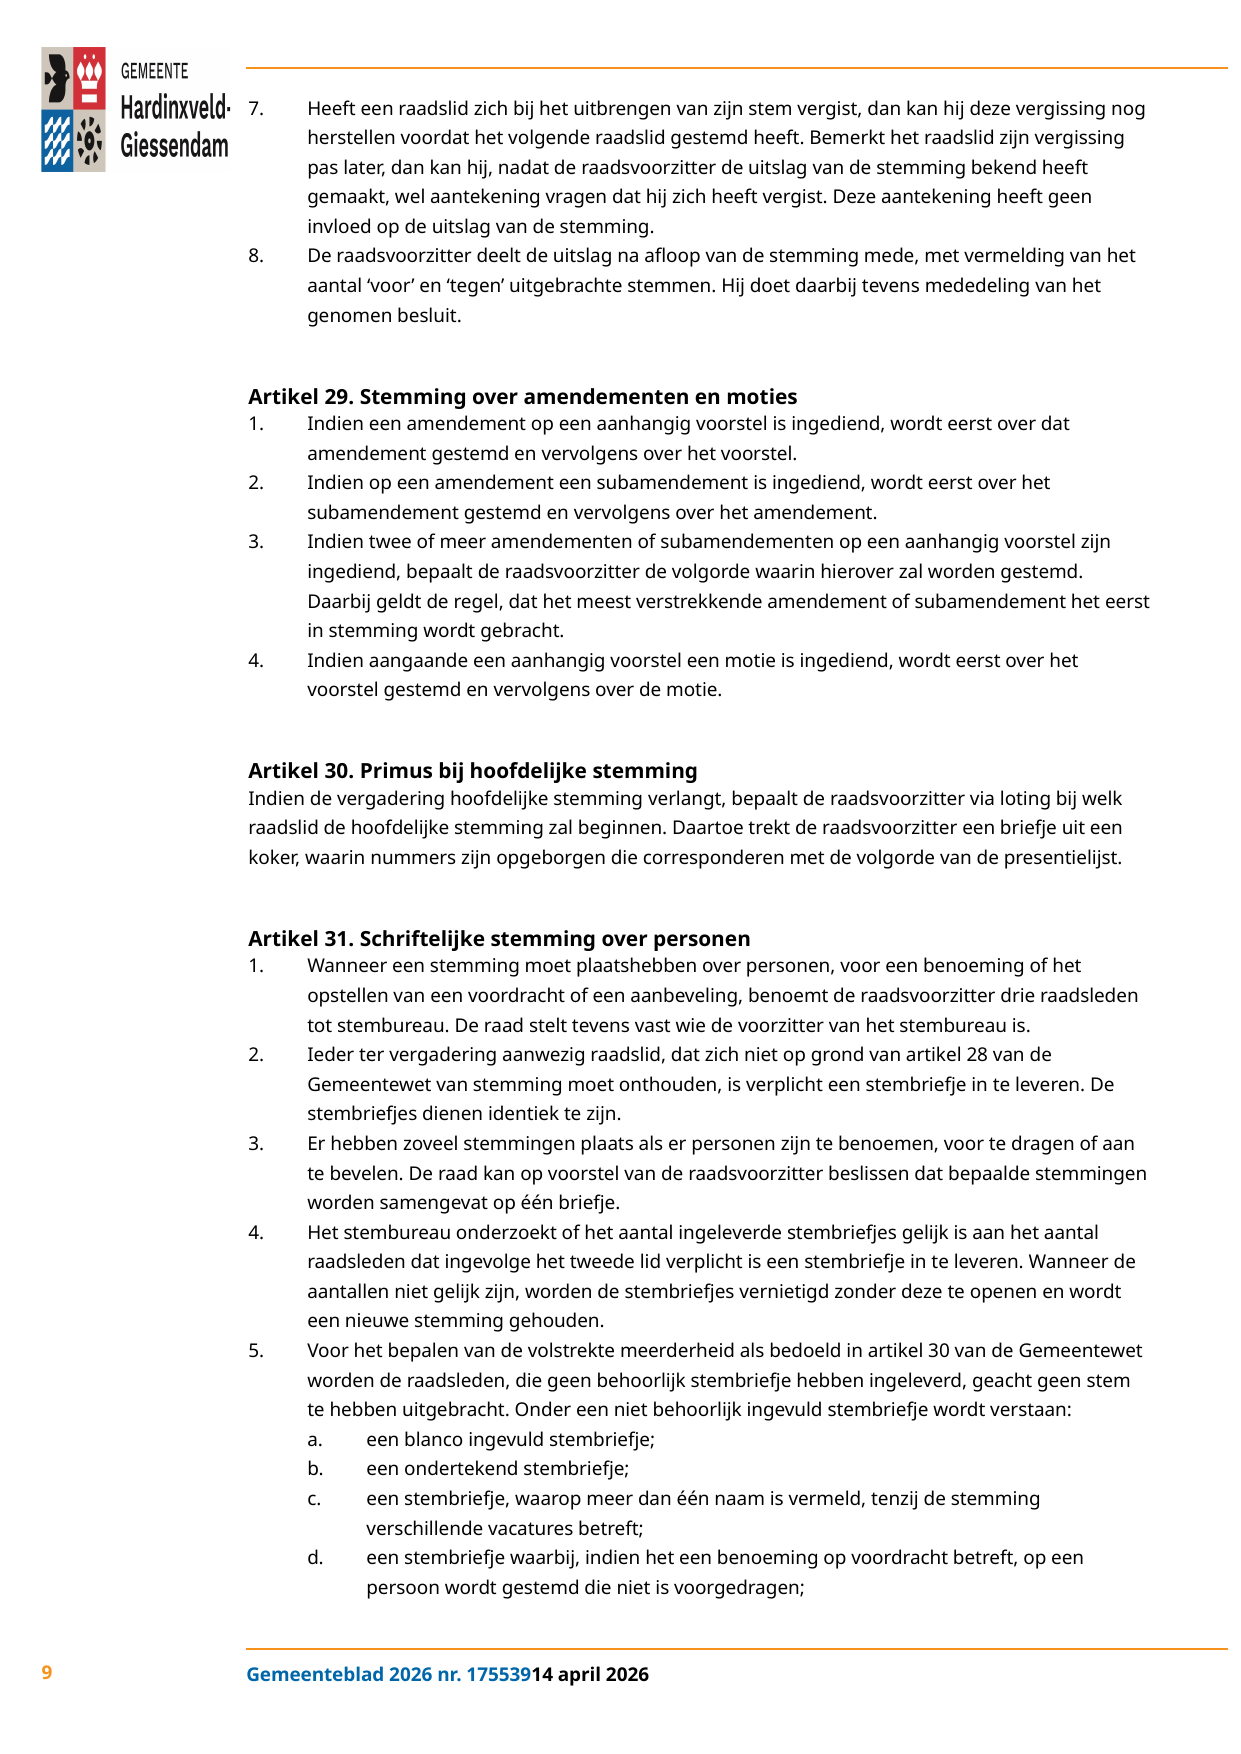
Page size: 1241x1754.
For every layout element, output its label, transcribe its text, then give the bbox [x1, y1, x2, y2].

list een ondertekend stembriefje; [307, 1456, 1152, 1481]
list Indien op een amendement een subamendement is ingediend, wordt eerst over het subamendement gestemd en vervolgens over het amendement. [248, 469, 1152, 525]
list Indien twee of meer amendementen of subamendementen op een aanhangig voorstel zijn ingediend, bepaalt de raadsvoorzitter de volgorde waarin hierover zal worden gestemd. Daarbij geldt de regel, dat het meest verstrekkende amendement of subamendement het eerst in stemming wordt gebracht. [248, 529, 1152, 643]
list Ieder ter vergadering aanwezig raadslid, dat zich niet op grond van artikel 28 van de Gemeentewet van stemming moet onthouden, is verplicht een stembriefje in te leveren. De stembriefjes dienen identiek te zijn. [248, 1041, 1152, 1126]
list Indien aangaande een aanhangig voorstel een motie is ingediend, wordt eerst over het voorstel gestemd en vervolgens over de motie. [248, 647, 1152, 702]
list Er hebben zoveel stemmingen plaats als er personen zijn te benoemen, voor te dragen of aan te bevelen. De raad kan op voorstel van de raadsvoorzitter beslissen dat bepaalde stemmingen worden samengevat op één briefje. [248, 1130, 1152, 1215]
list een stembriefje waarbij, indien het een benoeming op voordracht betreft, op een persoon wordt gestemd die niet is voorgedragen; [307, 1544, 1152, 1599]
list Heeft een raadslid zich bij het uitbrengen van zijn stem vergist, dan kan hij deze vergissing nog herstellen voordat het volgende raadslid gestemd heeft. Bemerkt het raadslid zijn vergissing pas later, dan kan hij, nadat de raadsvoorzitter de uitslag van de stemming bekend heeft gemaakt, wel aantekening vragen dat hij zich heeft vergist. Deze aantekening heeft geen invloed op de uitslag van de stemming. [248, 95, 1152, 239]
picture [41, 47, 231, 172]
list Voor het bepalen van de volstrekte meerderheid als bedoeld in artikel 30 van de Gemeentewet worden de raadsleden, die geen behoorlijk stembriefje hebben ingeleverd, geacht geen stem te hebben uitgebracht. Onder een niet behoorlijk ingevuld stembriefje wordt verstaan: [248, 1337, 1152, 1422]
list Indien een amendement op een aanhangig voorstel is ingediend, wordt eerst over dat amendement gestemd en vervolgens over het voorstel. [248, 410, 1152, 466]
list een stembriefje, waarop meer dan één naam is vermeld, tenzij de stemming verschillende vacatures betreft; [307, 1485, 1152, 1540]
text Artikel 31. Schriftelijke stemming over personen [248, 924, 1152, 953]
text Artikel 29. Stemming over amendementen en moties [248, 382, 1152, 410]
list Wanneer een stemming moet plaatshebben over personen, voor een benoeming of het opstellen van een voordracht of een aanbeveling, benoemt de raadsvoorzitter drie raadsleden tot stembureau. De raad stelt tevens vast wie de voorzitter van het stembureau is. [248, 953, 1152, 1037]
text Indien de vergadering hoofdelijke stemming verlangt, bepaalt de raadsvoorzitter via loting bij welk raadslid de hoofdelijke stemming zal beginnen. Daartoe trekt de raadsvoorzitter een briefje uit een koker, waarin nummers zijn opgeborgen die corresponderen met de volgorde van de presentielijst. [248, 785, 1152, 870]
list De raadsvoorzitter deelt de uitslag na afloop van de stemming mede, met vermelding van het aantal ‘voor’ en ‘tegen’ uitgebrachte stemmen. Hij doet daarbij tevens mededeling van het genomen besluit. [248, 243, 1152, 328]
text Artikel 30. Primus bij hoofdelijke stemming [248, 757, 1152, 785]
list Het stembureau onderzoekt of het aantal ingeleverde stembriefjes gelijk is aan het aantal raadsleden dat ingevolge het tweede lid verplicht is een stembriefje in te leveren. Wanneer de aantallen niet gelijk zijn, worden de stembriefjes vernietigd zonder deze te openen en wordt een nieuwe stemming gehouden. [248, 1219, 1152, 1333]
list een blanco ingevuld stembriefje; [307, 1426, 1152, 1452]
